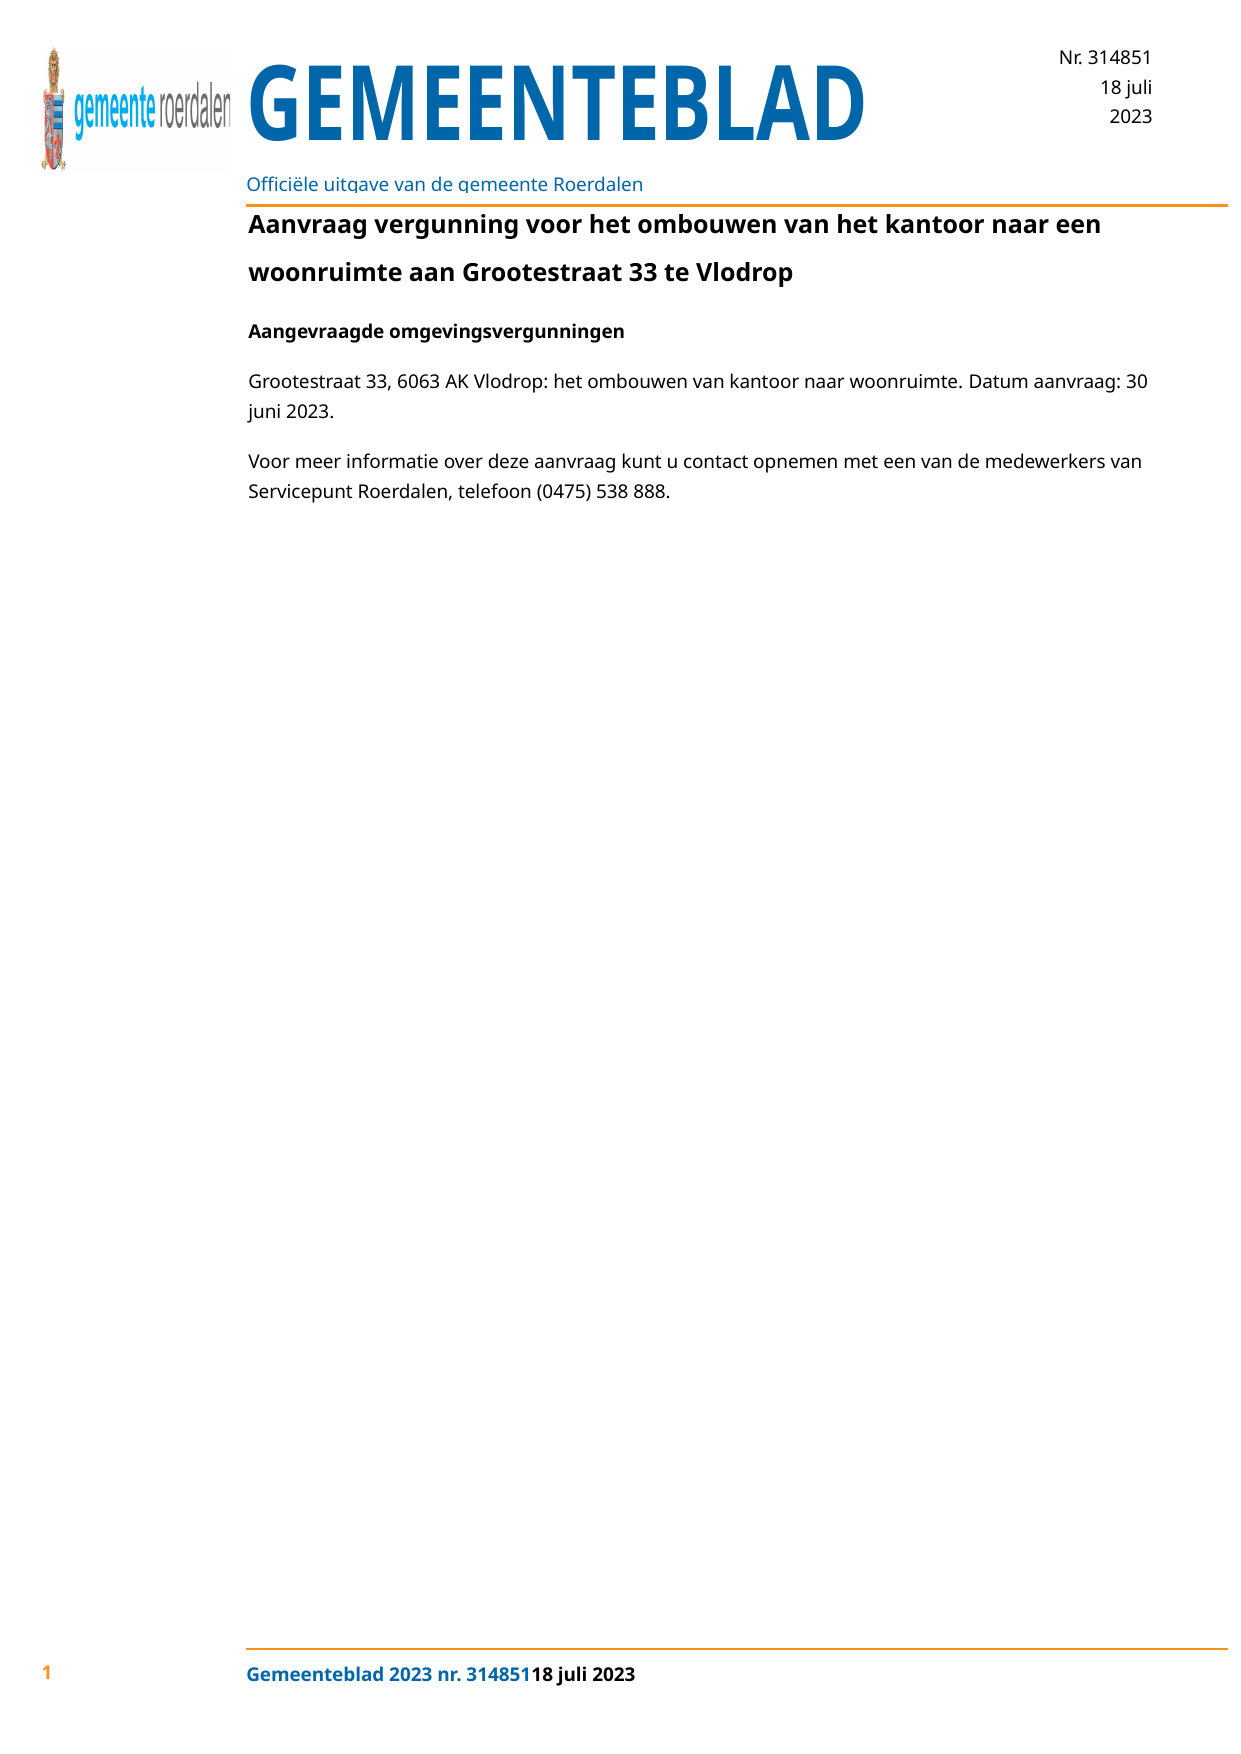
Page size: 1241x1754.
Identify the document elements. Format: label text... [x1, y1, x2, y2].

text Aangevraagde omgevingsvergunningen [248, 318, 1152, 344]
picture [41, 47, 231, 172]
text Grootestraat 33, 6063 AK Vlodrop: het ombouwen van kantoor naar woonruimte. Datum aanvraag: 30 juni 2023. [248, 368, 1152, 424]
text Voor meer informatie over deze aanvraag kunt u contact opnemen met een van de medewerkers van Servicepunt Roerdalen, telefoon (0475) 538 888. [248, 448, 1152, 504]
text Aanvraag vergunning voor het ombouwen van het kantoor naar een woonruimte aan Grootestraat 33 te Vlodrop [248, 207, 1152, 288]
